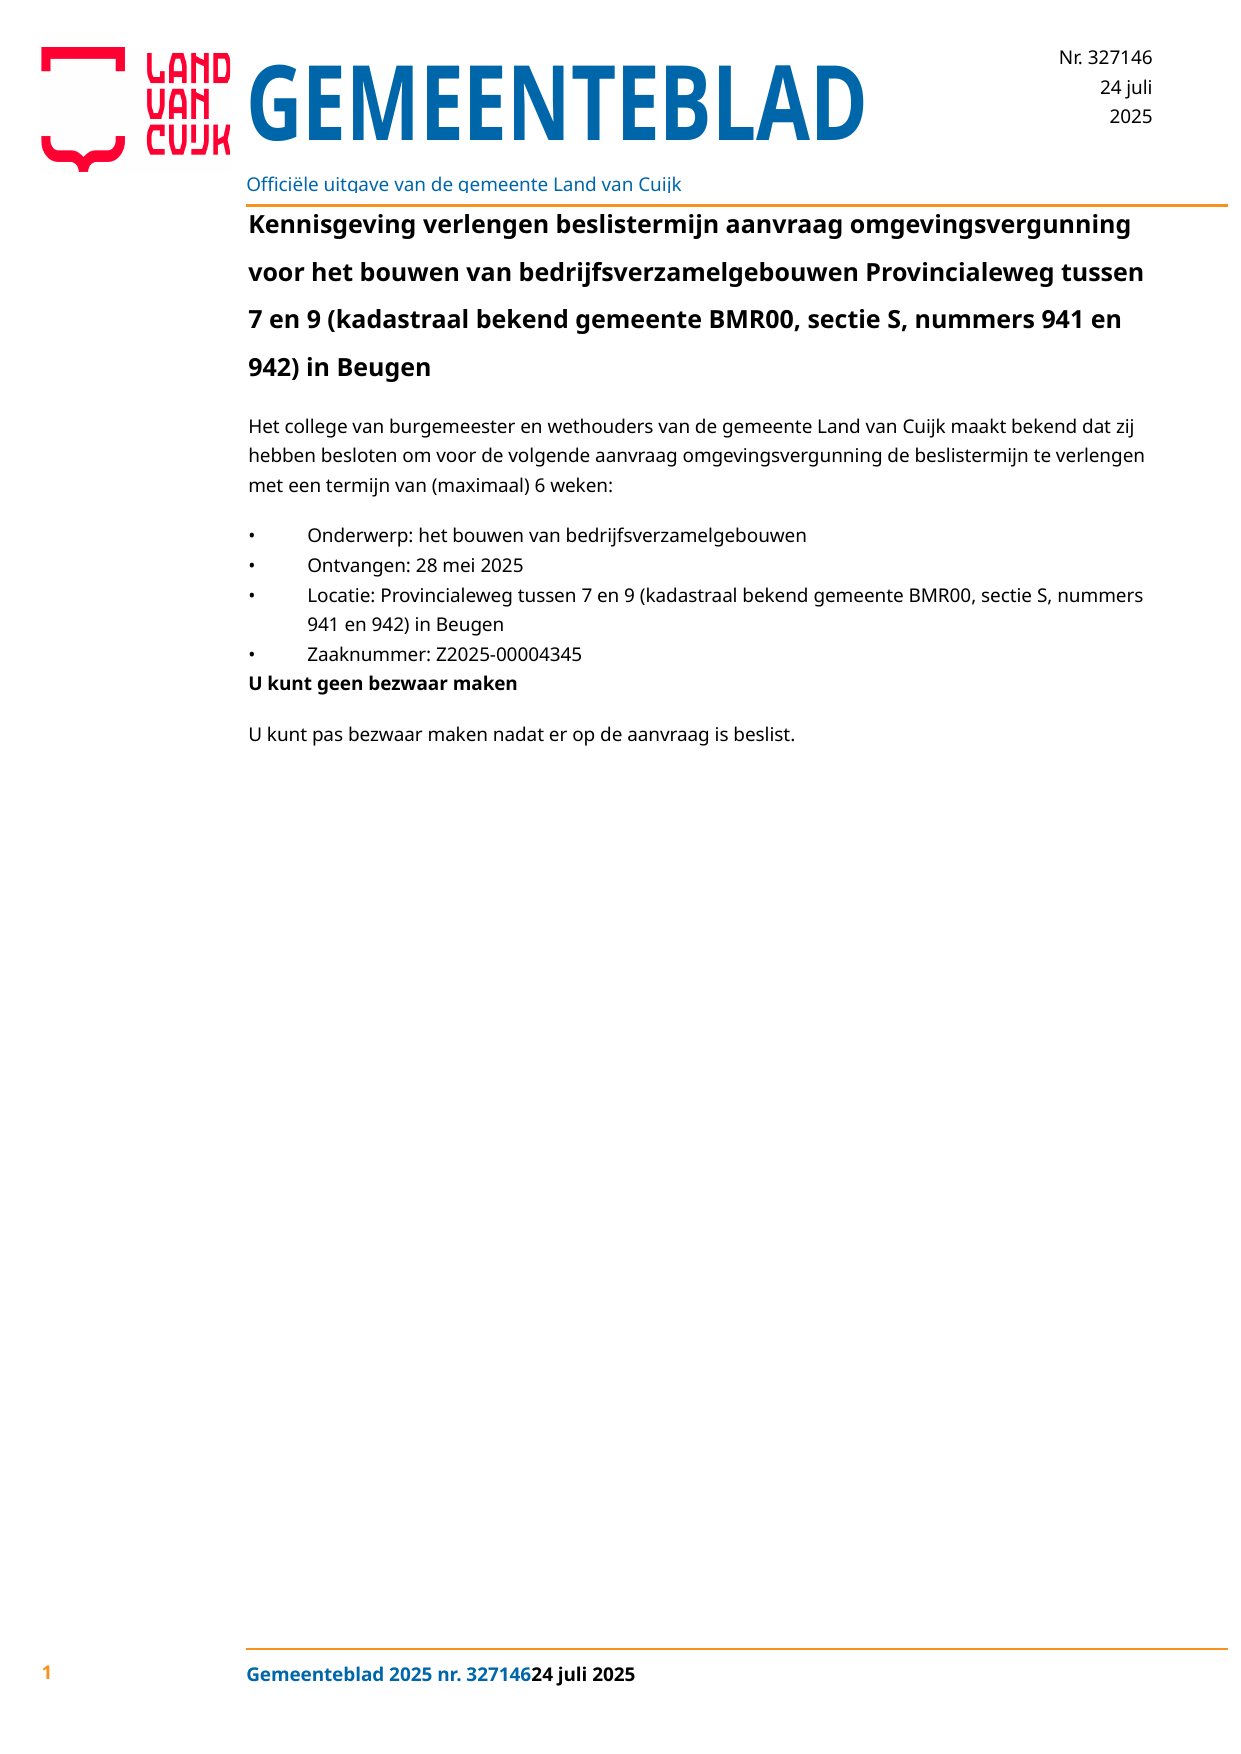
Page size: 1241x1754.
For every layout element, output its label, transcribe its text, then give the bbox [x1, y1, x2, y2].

text U kunt pas bezwaar maken nadat er op de aanvraag is beslist. [248, 721, 1152, 747]
list Onderwerp: het bouwen van bedrijfsverzamelgebouwen [248, 523, 1152, 548]
list Locatie: Provincialeweg tussen 7 en 9 (kadastraal bekend gemeente BMR00, sectie S, nummers 941 en 942) in Beugen [248, 582, 1152, 637]
text Kennisgeving verlengen beslistermijn aanvraag omgevingsvergunning voor het bouwen van bedrijfsverzamelgebouwen Provincialeweg tussen 7 en 9 (kadastraal bekend gemeente BMR00, sectie S, nummers 941 en 942) in Beugen [248, 207, 1152, 384]
list Zaaknummer: Z2025-00004345 [248, 641, 1152, 667]
picture [41, 47, 231, 172]
text Het college van burgemeester en wethouders van de gemeente Land van Cuijk maakt bekend dat zij hebben besloten om voor de volgende aanvraag omgevingsvergunning de beslistermijn te verlengen met een termijn van (maximaal) 6 weken: [248, 413, 1152, 498]
text U kunt geen bezwaar maken [248, 671, 1152, 696]
list Ontvangen: 28 mei 2025 [248, 552, 1152, 578]
